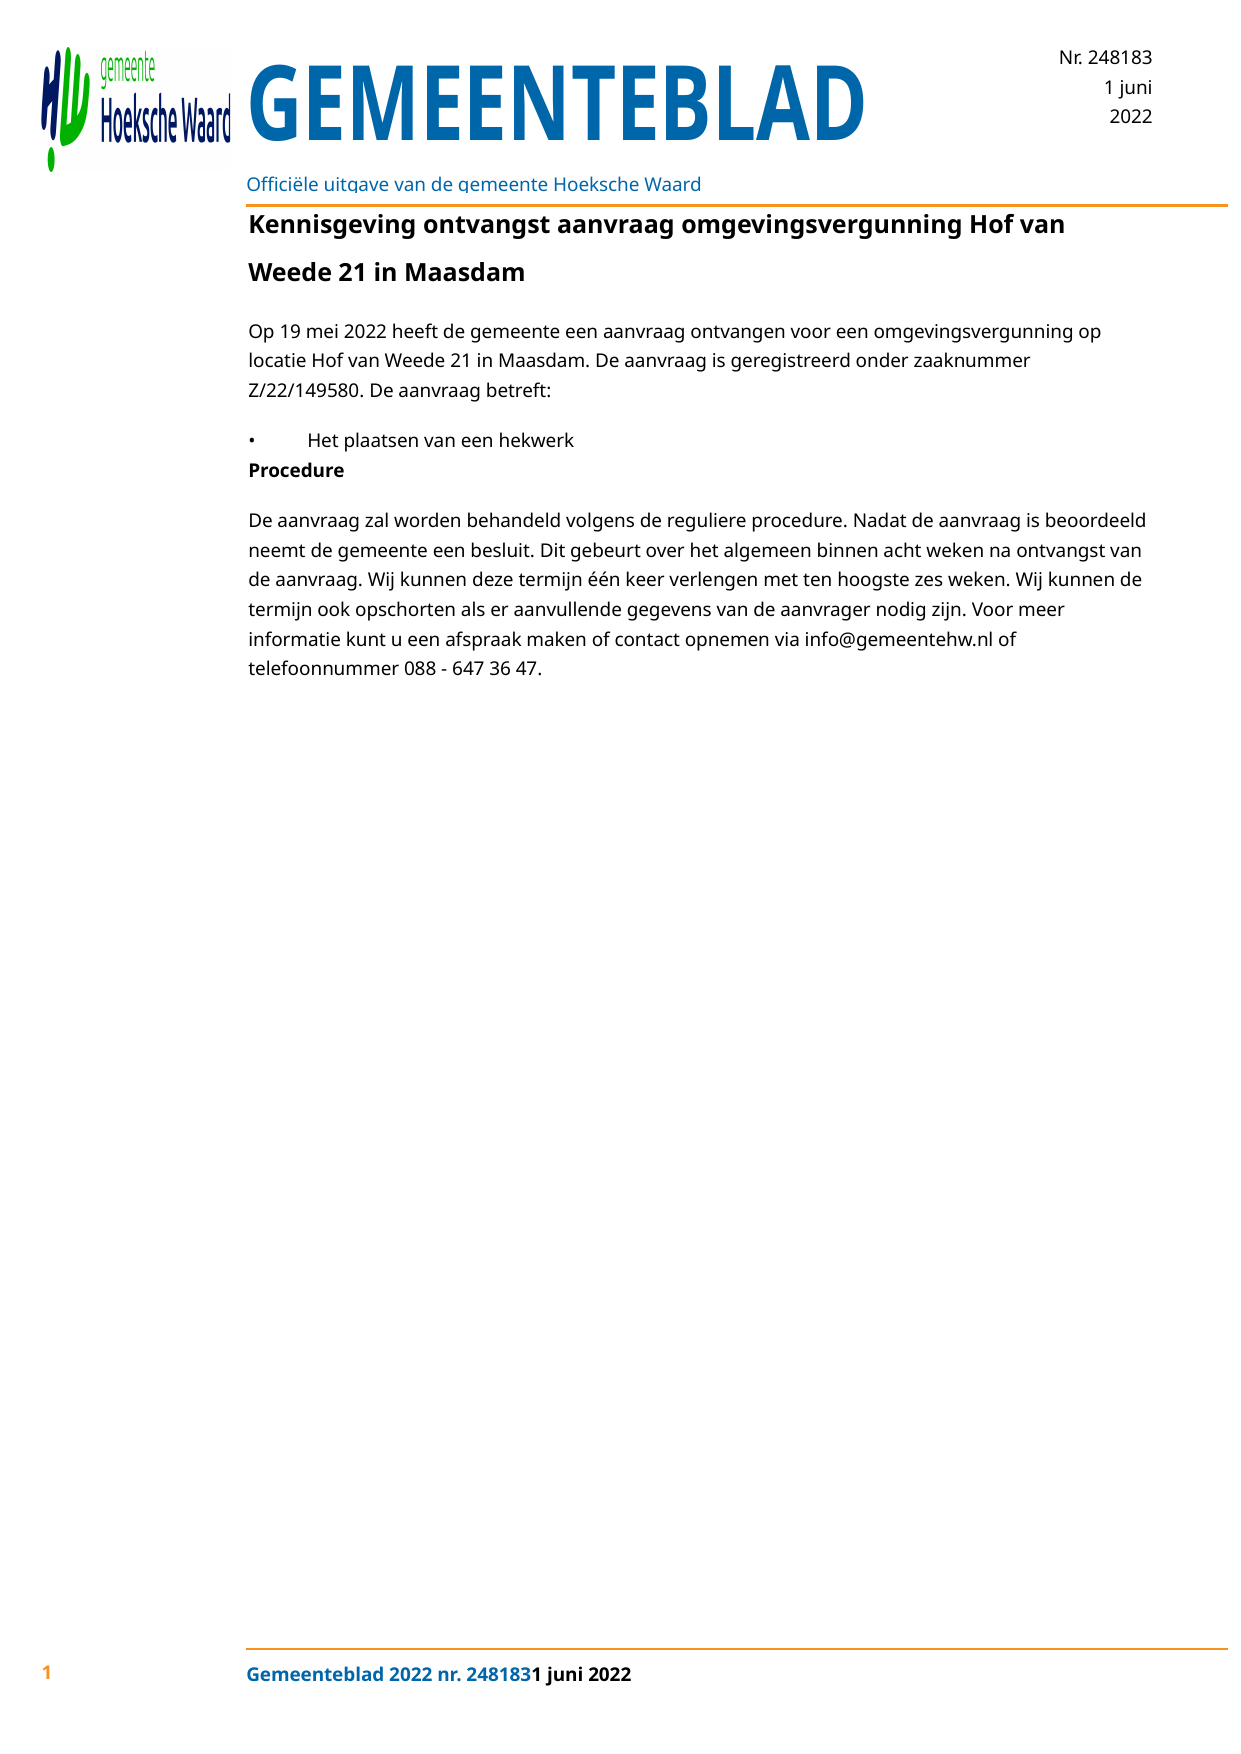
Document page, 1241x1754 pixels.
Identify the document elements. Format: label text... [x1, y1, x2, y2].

text De aanvraag zal worden behandeld volgens de reguliere procedure. Nadat de aanvraag is beoordeeld neemt de gemeente een besluit. Dit gebeurt over het algemeen binnen acht weken na ontvangst van de aanvraag. Wij kunnen deze termijn één keer verlengen met ten hoogste zes weken. Wij kunnen de termijn ook opschorten als er aanvullende gegevens van de aanvrager nodig zijn. Voor meer informatie kunt u een afspraak maken of contact opnemen via info@gemeentehw.nl of telefoonnummer 088 - 647 36 47. [248, 507, 1152, 681]
list Het plaatsen van een hekwerk [248, 427, 1152, 453]
text Op 19 mei 2022 heeft de gemeente een aanvraag ontvangen voor een omgevingsvergunning op locatie Hof van Weede 21 in Maasdam. De aanvraag is geregistreerd onder zaaknummer Z/22/149580. De aanvraag betreft: [248, 318, 1152, 403]
picture [41, 47, 231, 172]
text Kennisgeving ontvangst aanvraag omgevingsvergunning Hof van Weede 21 in Maasdam [248, 207, 1152, 288]
text Procedure [248, 457, 1152, 483]
